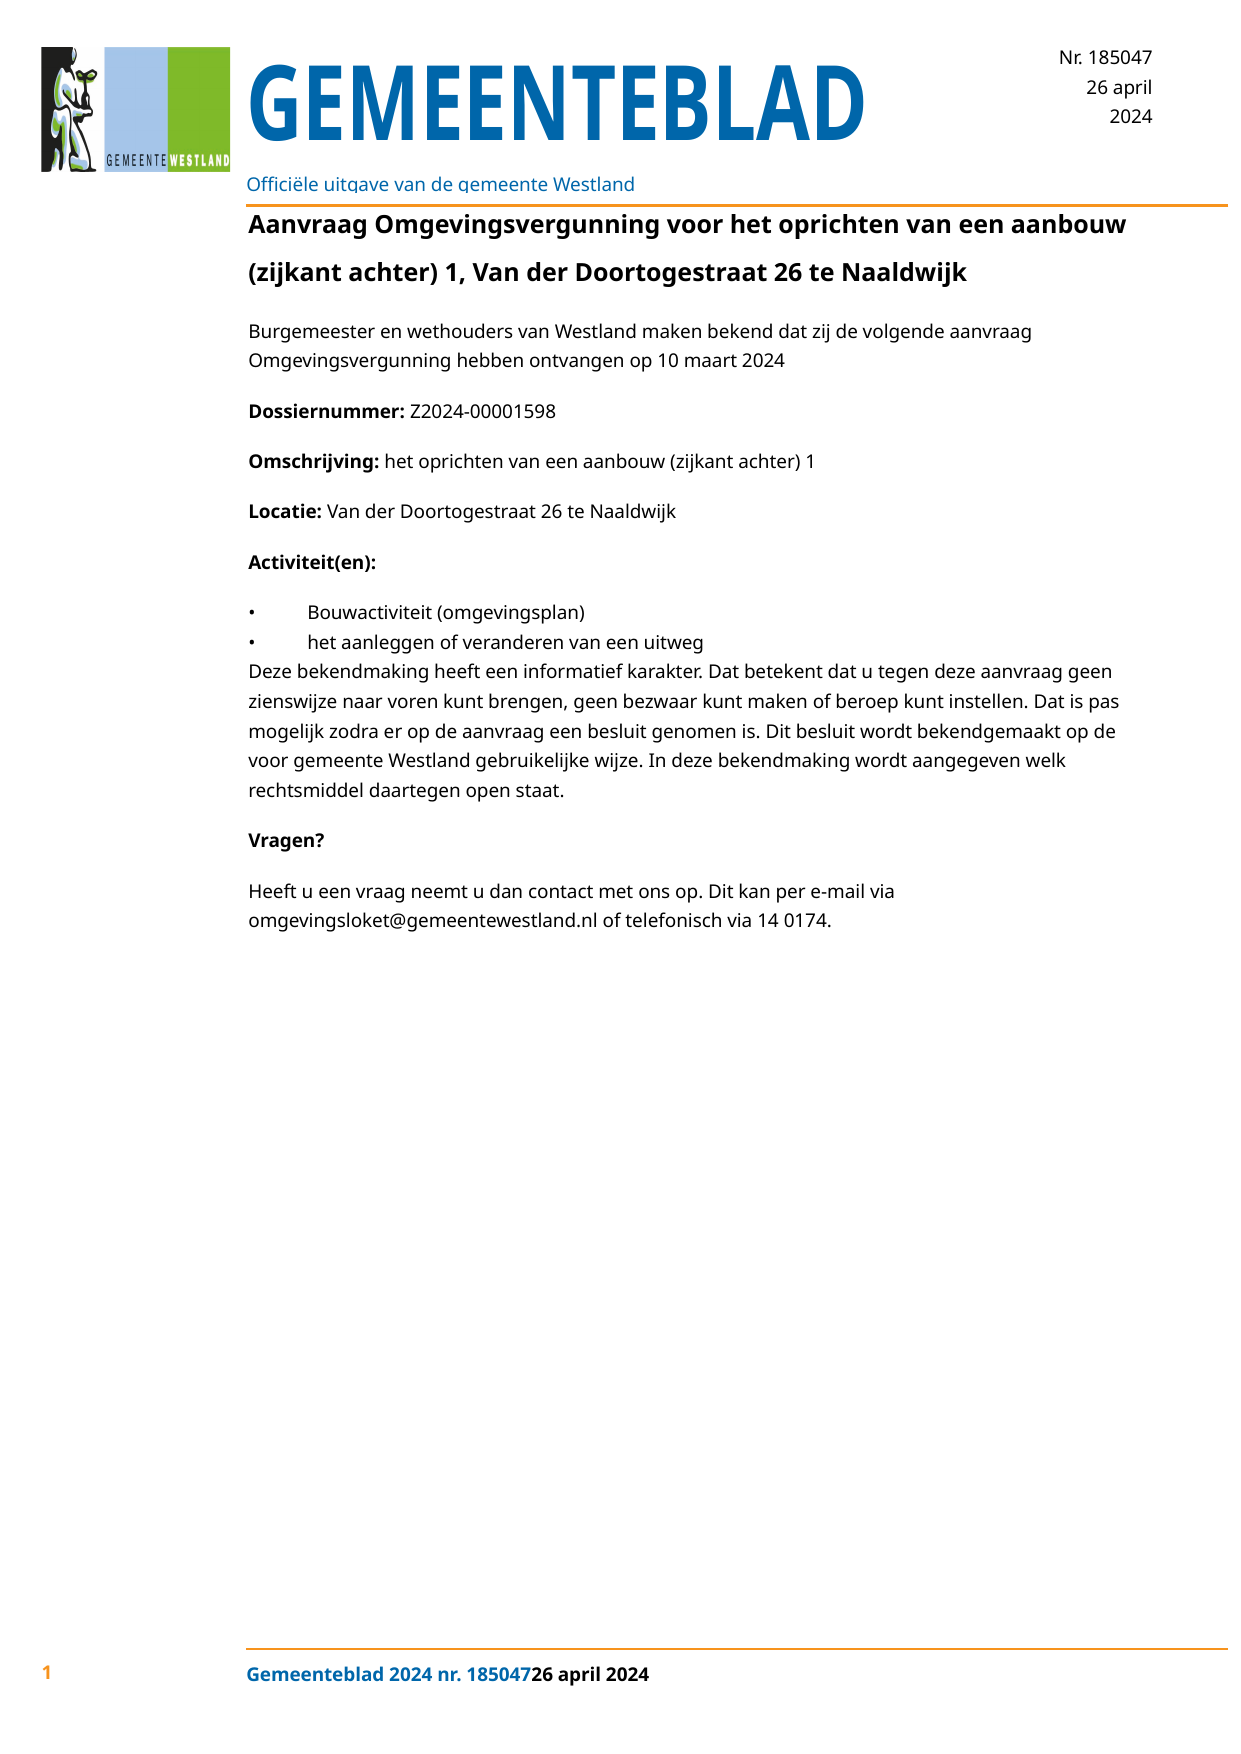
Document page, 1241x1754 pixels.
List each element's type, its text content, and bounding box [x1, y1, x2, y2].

text Activiteit(en): [248, 549, 1152, 575]
text Heeft u een vraag neemt u dan contact met ons op. Dit kan per e-mail via omgevingsloket@gemeentewestland.nl of telefonisch via 14 0174. [248, 878, 1152, 933]
text Aanvraag Omgevingsvergunning voor het oprichten van een aanbouw (zijkant achter) 1, Van der Doortogestraat 26 te Naaldwijk [248, 207, 1152, 288]
picture [41, 47, 231, 172]
list het aanleggen of veranderen van een uitweg [248, 629, 1152, 655]
text Omschrijving: het oprichten van een aanbouw (zijkant achter) 1 [248, 448, 1152, 474]
text Vragen? [248, 827, 1152, 853]
list Bouwactiviteit (omgevingsplan) [248, 599, 1152, 625]
text Deze bekendmaking heeft een informatief karakter. Dat betekent dat u tegen deze aanvraag geen zienswijze naar voren kunt brengen, geen bezwaar kunt maken of beroep kunt instellen. Dat is pas mogelijk zodra er op de aanvraag een besluit genomen is. Dit besluit wordt bekendgemaakt op de voor gemeente Westland gebruikelijke wijze. In deze bekendmaking wordt aangegeven welk rechtsmiddel daartegen open staat. [248, 659, 1152, 803]
text Dossiernummer: Z2024-00001598 [248, 398, 1152, 424]
text Burgemeester en wethouders van Westland maken bekend dat zij de volgende aanvraag Omgevingsvergunning hebben ontvangen op 10 maart 2024 [248, 318, 1152, 373]
text Locatie: Van der Doortogestraat 26 te Naaldwijk [248, 499, 1152, 524]
